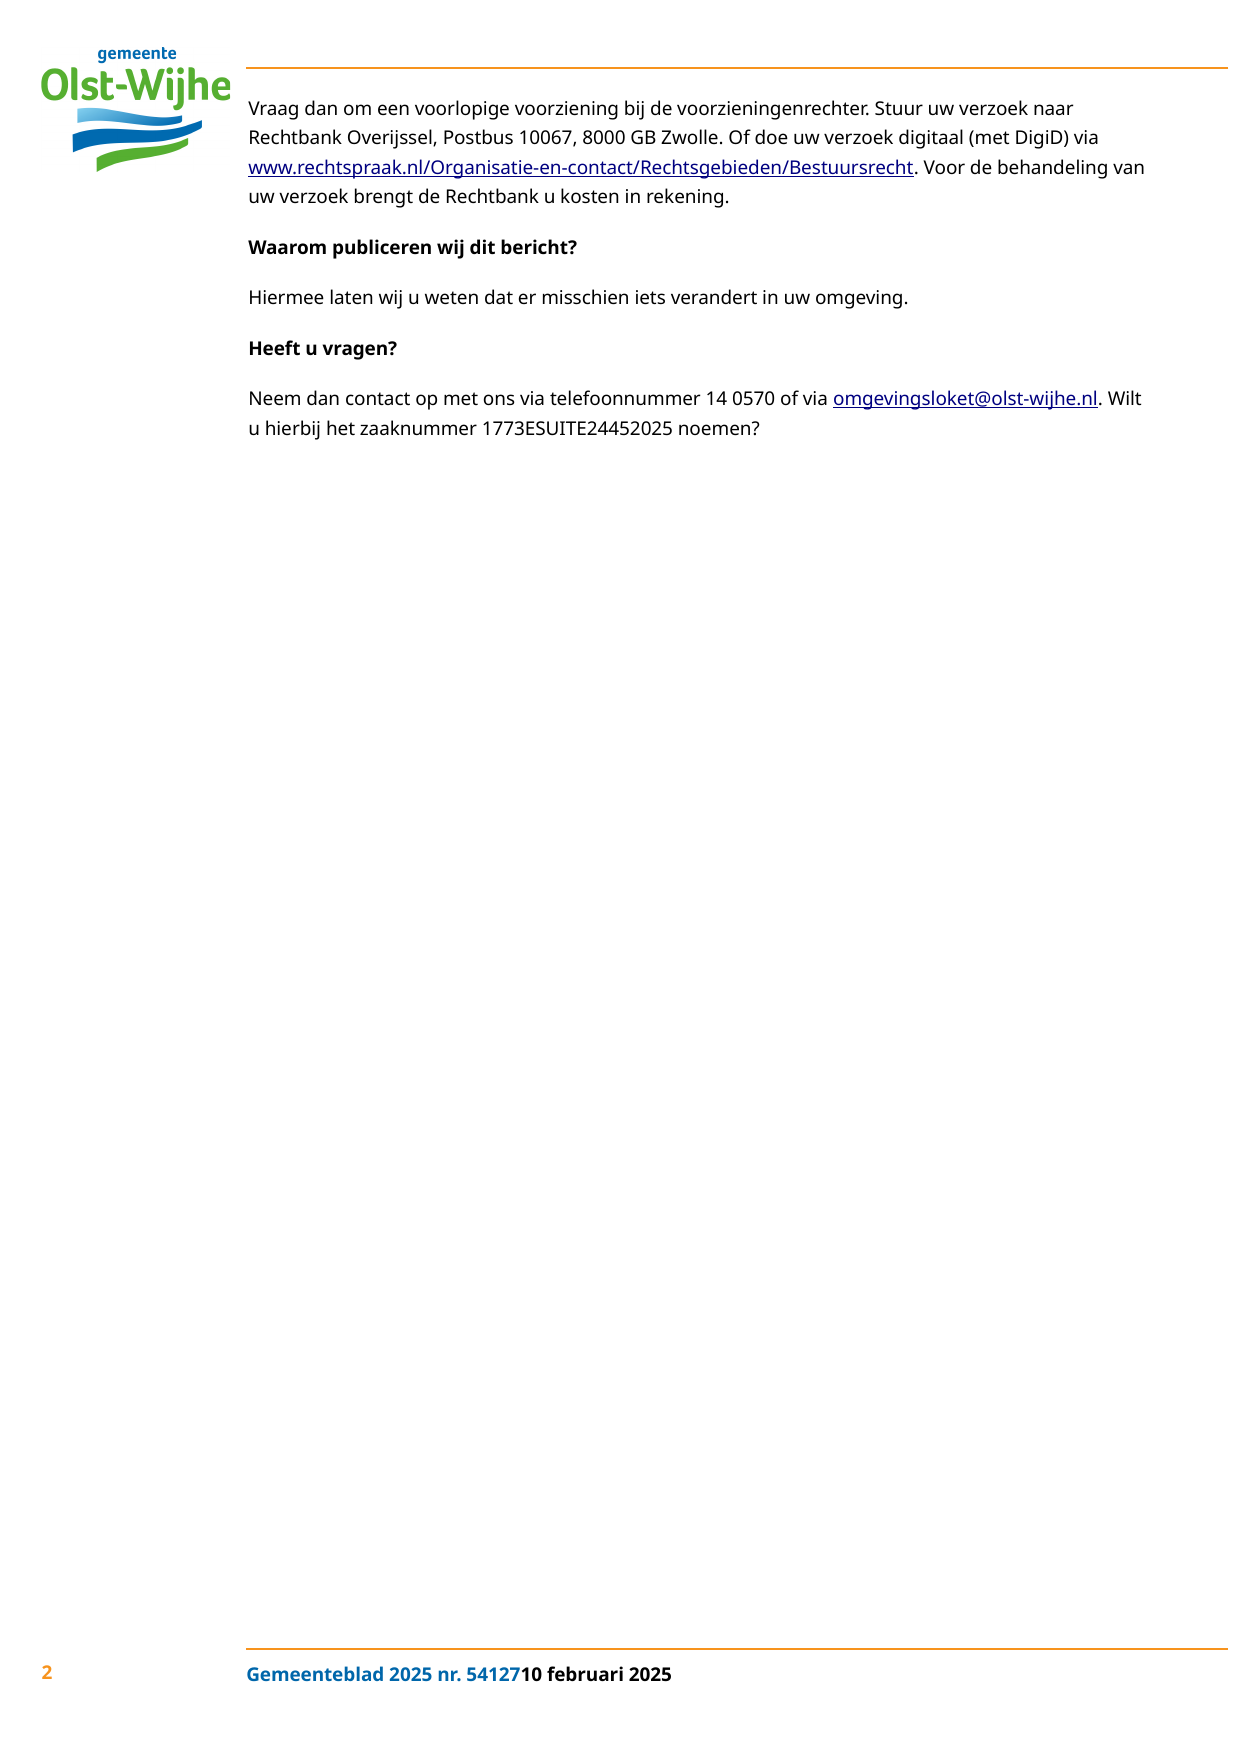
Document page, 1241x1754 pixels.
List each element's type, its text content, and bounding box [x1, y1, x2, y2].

text Neem dan contact op met ons via telefoonnummer 14 0570 of via omgevingsloket@olst-wijhe.nl. Wilt u hierbij het zaaknummer 1773ESUITE24452025 noemen? [248, 385, 1152, 441]
picture [41, 47, 231, 172]
text Heeft u vragen? [248, 335, 1152, 361]
text Vraag dan om een voorlopige voorziening bij de voorzieningenrechter. Stuur uw verzoek naar Rechtbank Overijssel, Postbus 10067, 8000 GB Zwolle. Of doe uw verzoek digitaal (met DigiD) via www.rechtspraak.nl/Organisatie-en-contact/Rechtsgebieden/Bestuursrecht. Voor de behandeling van uw verzoek brengt de Rechtbank u kosten in rekening. [248, 95, 1152, 209]
text Waarom publiceren wij dit bericht? [248, 234, 1152, 260]
text Hiermee laten wij u weten dat er misschien iets verandert in uw omgeving. [248, 284, 1152, 310]
